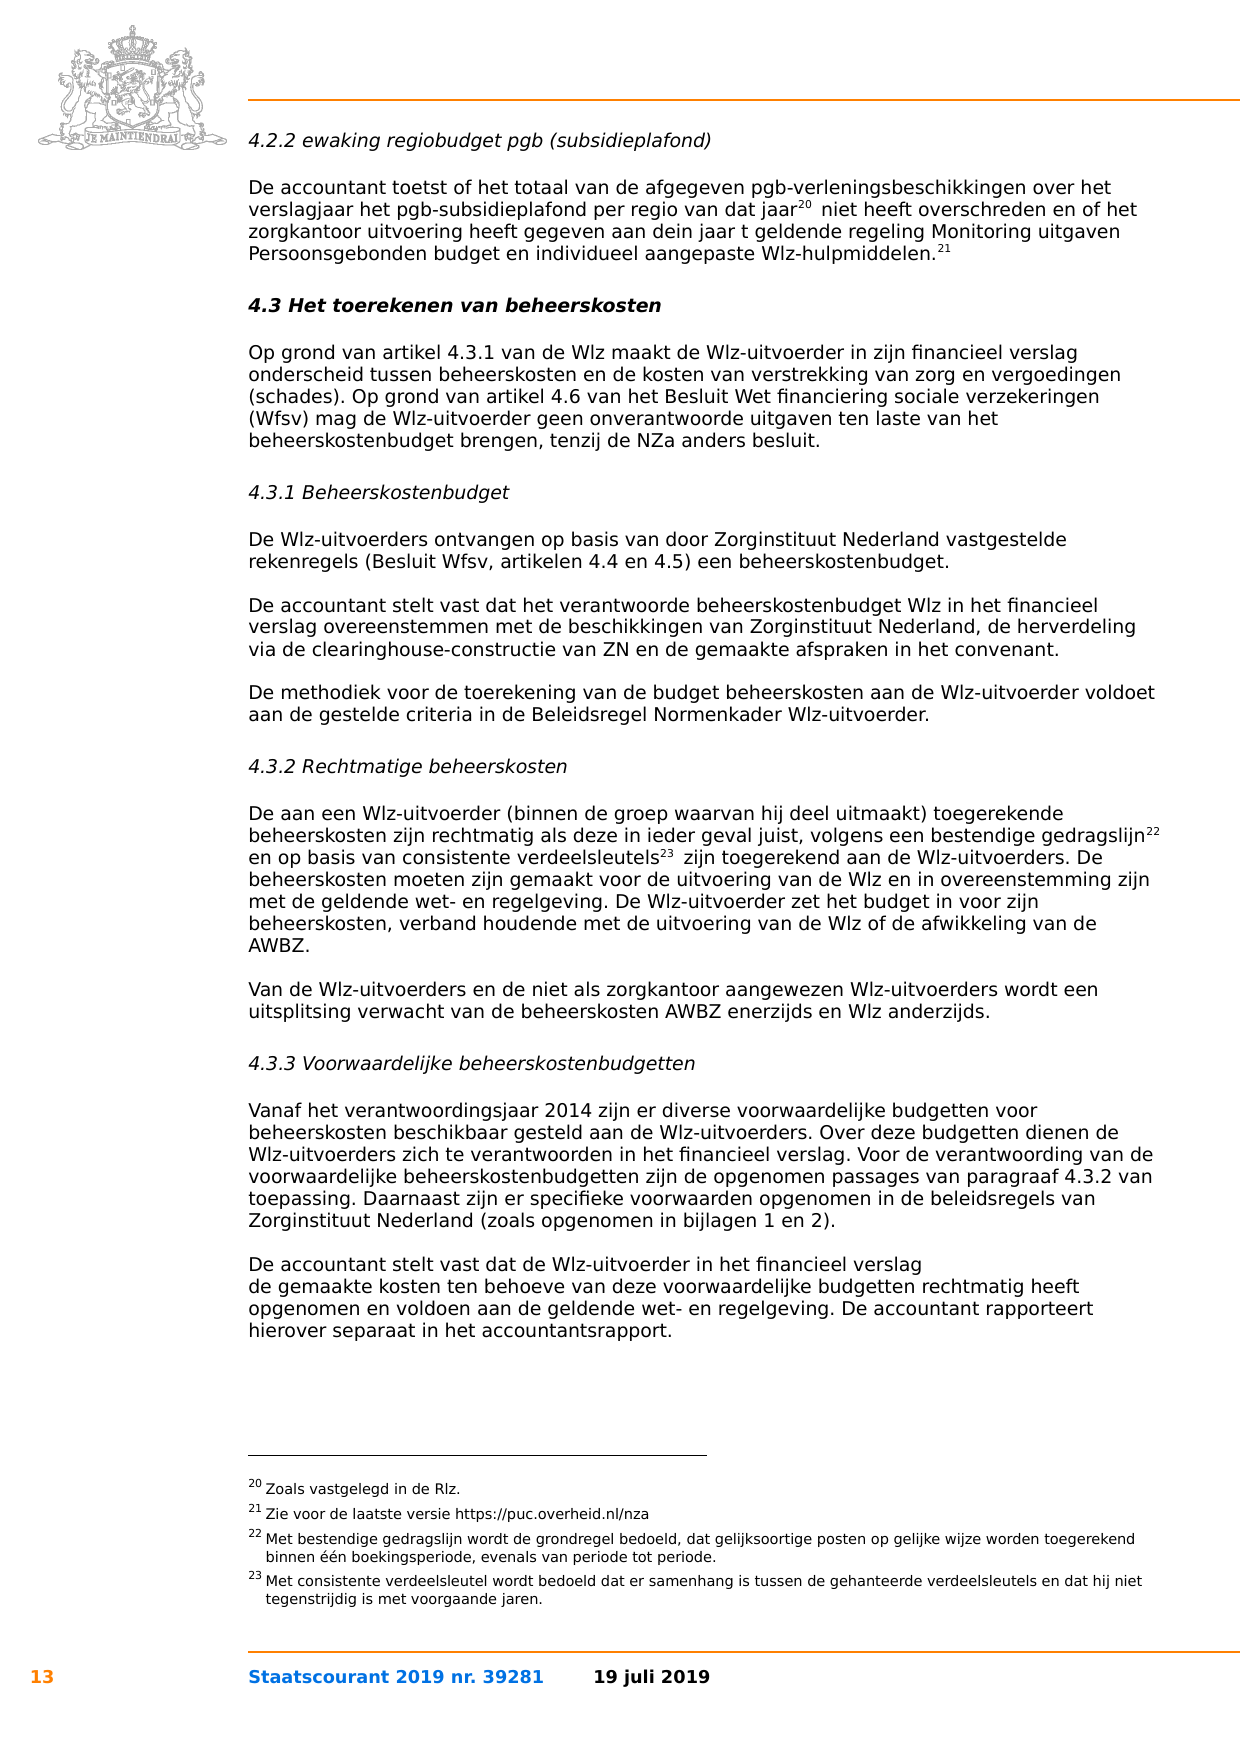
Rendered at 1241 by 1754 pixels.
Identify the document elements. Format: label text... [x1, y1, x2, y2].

subtitle 4.3.3 Voorwaardelijke beheerskostenbudgetten [248, 1053, 1163, 1075]
text Met consistente verdeelsleutel wordt bedoeld dat er samenhang is tussen de gehanteerde verdeelsleutels en dat hij niet tegenstrijdig is met voorgaande jaren. [248, 1569, 1163, 1608]
text De accountant toetst of het totaal van de afgegeven pgb-verleningsbeschikkingen over het verslagjaar het pgb-subsidieplafond per regio van dat jaar niet heeft overschreden en of het zorgkantoor uitvoering heeft gegeven aan dein jaar t geldende regeling Monitoring uitgaven Persoonsgebonden budget en individueel aangepaste Wlz-hulpmiddelen. [248, 177, 1163, 265]
text Op grond van artikel 4.3.1 van de Wlz maakt de Wlz-uitvoerder in zijn financieel verslag onderscheid tussen beheerskosten en de kosten van verstrekking van zorg en vergoedingen (schades). Op grond van artikel 4.6 van het Besluit Wet financiering sociale verzekeringen (Wfsv) mag de Wlz-uitvoerder geen onverantwoorde uitgaven ten laste van het beheerskostenbudget brengen, tenzij de NZa anders besluit. [248, 342, 1163, 452]
subtitle 4.3 Het toerekenen van beheerskosten [248, 295, 1163, 317]
text De accountant stelt vast dat het verantwoorde beheerskostenbudget Wlz in het financieel verslag overeenstemmen met de beschikkingen van Zorginstituut Nederland, de herverdeling via de clearinghouse-constructie van ZN en de gemaakte afspraken in het convenant. [248, 594, 1163, 660]
text De accountant stelt vast dat de Wlz-uitvoerder in het financieel verslag [248, 1254, 1163, 1276]
text De Wlz-uitvoerders ontvangen op basis van door Zorginstituut Nederland vastgestelde rekenregels (Besluit Wfsv, artikelen 4.4 en 4.5) een beheerskostenbudget. [248, 529, 1163, 573]
text de gemaakte kosten ten behoeve van deze voorwaardelijke budgetten rechtmatig heeft opgenomen en voldoen aan de geldende wet- en regelgeving. De accountant rapporteert hierover separaat in het accountantsrapport. [248, 1276, 1163, 1342]
text Vanaf het verantwoordingsjaar 2014 zijn er diverse voorwaardelijke budgetten voor beheerskosten beschikbaar gesteld aan de Wlz-uitvoerders. Over deze budgetten dienen de Wlz-uitvoerders zich te verantwoorden in het financieel verslag. Voor de verantwoording van de voorwaardelijke beheerskostenbudgetten zijn de opgenomen passages van paragraaf 4.3.2 van toepassing. Daarnaast zijn er specifieke voorwaarden opgenomen in de beleidsregels van Zorginstituut Nederland (zoals opgenomen in bijlagen 1 en 2). [248, 1100, 1163, 1232]
text Zoals vastgelegd in de Rlz. [248, 1477, 1163, 1499]
text Van de Wlz-uitvoerders en de niet als zorgkantoor aangewezen Wlz-uitvoerders wordt een uitsplitsing verwacht van de beheerskosten AWBZ enerzijds en Wlz anderzijds. [248, 979, 1163, 1023]
text Met bestendige gedragslijn wordt de grondregel bedoeld, dat gelijksoortige posten op gelijke wijze worden toegerekend binnen één boekingsperiode, evenals van periode tot periode. [248, 1527, 1163, 1566]
text De aan een Wlz-uitvoerder (binnen de groep waarvan hij deel uitmaakt) toegerekende beheerskosten zijn rechtmatig als deze in ieder geval juist, volgens een bestendige gedragslijn en op basis van consistente verdeelsleutels zijn toegerekend aan de Wlz-uitvoerders. De beheerskosten moeten zijn gemaakt voor de uitvoering van de Wlz en in overeenstemming zijn met de geldende wet- en regelgeving. De Wlz-uitvoerder zet het budget in voor zijn beheerskosten, verband houdende met de uitvoering van de Wlz of de afwikkeling van de AWBZ. [248, 803, 1163, 957]
subtitle 4.3.1 Beheerskostenbudget [248, 482, 1163, 504]
text De methodiek voor de toerekening van de budget beheerskosten aan de Wlz-uitvoerder voldoet aan de gestelde criteria in de Beleidsregel Normenkader Wlz-uitvoerder. [248, 682, 1163, 726]
subtitle 4.2.2 ewaking regiobudget pgb (subsidieplafond) [248, 130, 1163, 152]
subtitle 4.3.2 Rechtmatige beheerskosten [248, 756, 1163, 778]
text Zie voor de laatste versie https://puc.overheid.nl/nza [248, 1502, 1163, 1524]
picture [38, 25, 227, 150]
